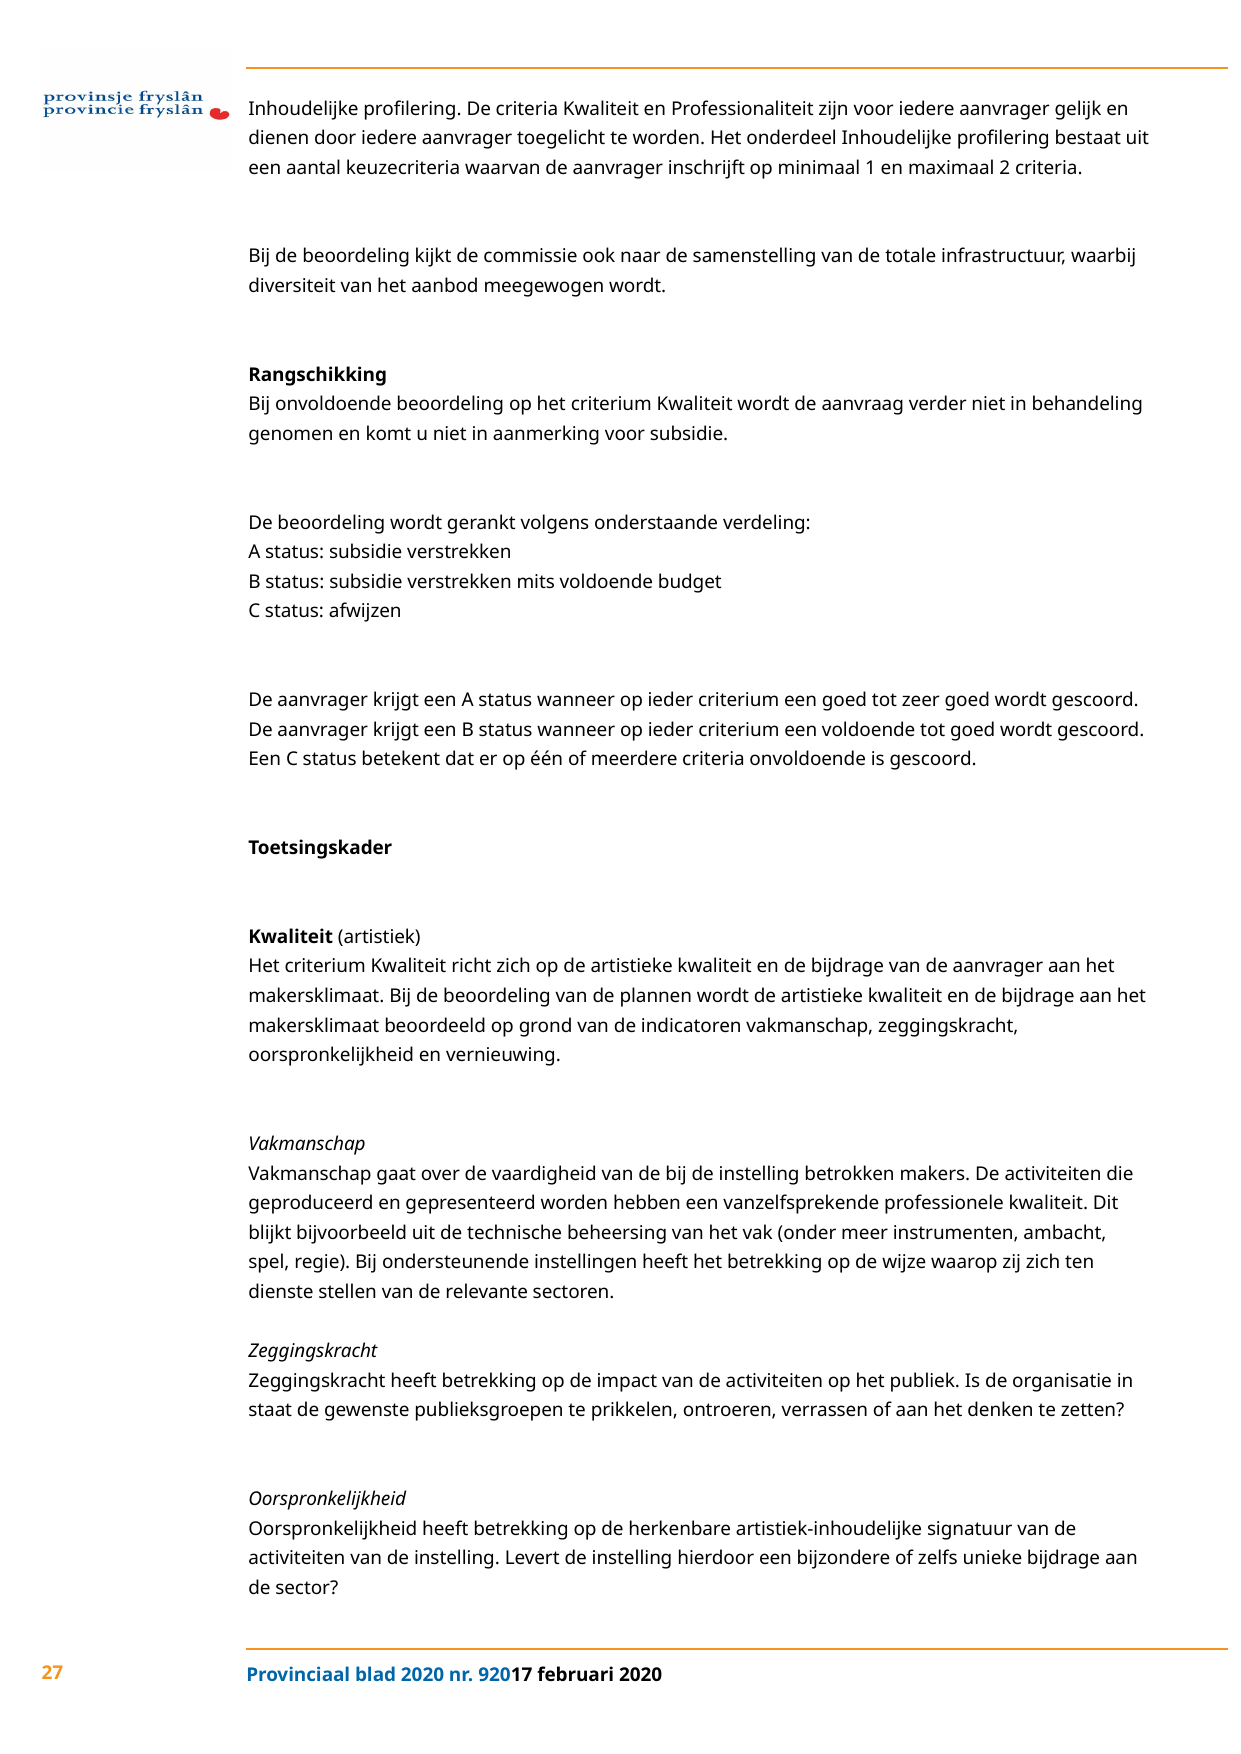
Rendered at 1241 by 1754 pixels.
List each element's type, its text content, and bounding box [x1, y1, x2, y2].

text Vakmanschap gaat over de vaardigheid van de bij de instelling betrokken makers. De activiteiten die geproduceerd en gepresenteerd worden hebben een vanzelfsprekende professionele kwaliteit. Dit blijkt bijvoorbeeld uit de technische beheersing van het vak (onder meer instrumenten, ambacht, spel, regie). Bij ondersteunende instellingen heeft het betrekking op de wijze waarop zij zich ten dienste stellen van de relevante sectoren. [248, 1160, 1152, 1304]
text Oorspronkelijkheid [248, 1485, 1152, 1511]
text Het criterium Kwaliteit richt zich op de artistieke kwaliteit en de bijdrage van de aanvrager aan het makersklimaat. Bij de beoordeling van de plannen wordt de artistieke kwaliteit en de bijdrage aan het makersklimaat beoordeeld op grond van de indicatoren vakmanschap, zeggingskracht, oorspronkelijkheid en vernieuwing. [248, 953, 1152, 1067]
text Bij de beoordeling kijkt de commissie ook naar de samenstelling van de totale infrastructuur, waarbij diversiteit van het aanbod meegewogen wordt. [248, 243, 1152, 298]
text B status: subsidie verstrekken mits voldoende budget [248, 568, 1152, 594]
text Inhoudelijke profilering. De criteria Kwaliteit en Professionaliteit zijn voor iedere aanvrager gelijk en dienen door iedere aanvrager toegelicht te worden. Het onderdeel Inhoudelijke profilering bestaat uit een aantal keuzecriteria waarvan de aanvrager inschrijft op minimaal 1 en maximaal 2 criteria. [248, 95, 1152, 180]
text Vakmanschap [248, 1130, 1152, 1156]
text Rangschikking [248, 361, 1152, 387]
text Oorspronkelijkheid heeft betrekking op de herkenbare artistiek-inhoudelijke signatuur van de activiteiten van de instelling. Levert de instelling hierdoor een bijzondere of zelfs unieke bijdrage aan de sector? [248, 1515, 1152, 1600]
text De beoordeling wordt gerankt volgens onderstaande verdeling: [248, 509, 1152, 535]
text De aanvrager krijgt een A status wanneer op ieder criterium een goed tot zeer goed wordt gescoord. De aanvrager krijgt een B status wanneer op ieder criterium een voldoende tot goed wordt gescoord. Een C status betekent dat er op één of meerdere criteria onvoldoende is gescoord. [248, 686, 1152, 771]
text Bij onvoldoende beoordeling op het criterium Kwaliteit wordt de aanvraag verder niet in behandeling genomen en komt u niet in aanmerking voor subsidie. [248, 391, 1152, 446]
text A status: subsidie verstrekken [248, 538, 1152, 564]
picture [41, 47, 231, 172]
text Zeggingskracht heeft betrekking op de impact van de activiteiten op het publiek. Is de organisatie in staat de gewenste publieksgroepen te prikkelen, ontroeren, verrassen of aan het denken te zetten? [248, 1367, 1152, 1422]
text Toetsingskader [248, 834, 1152, 860]
text Kwaliteit (artistiek) [248, 923, 1152, 949]
text C status: afwijzen [248, 598, 1152, 623]
text Zeggingskracht [248, 1337, 1152, 1363]
